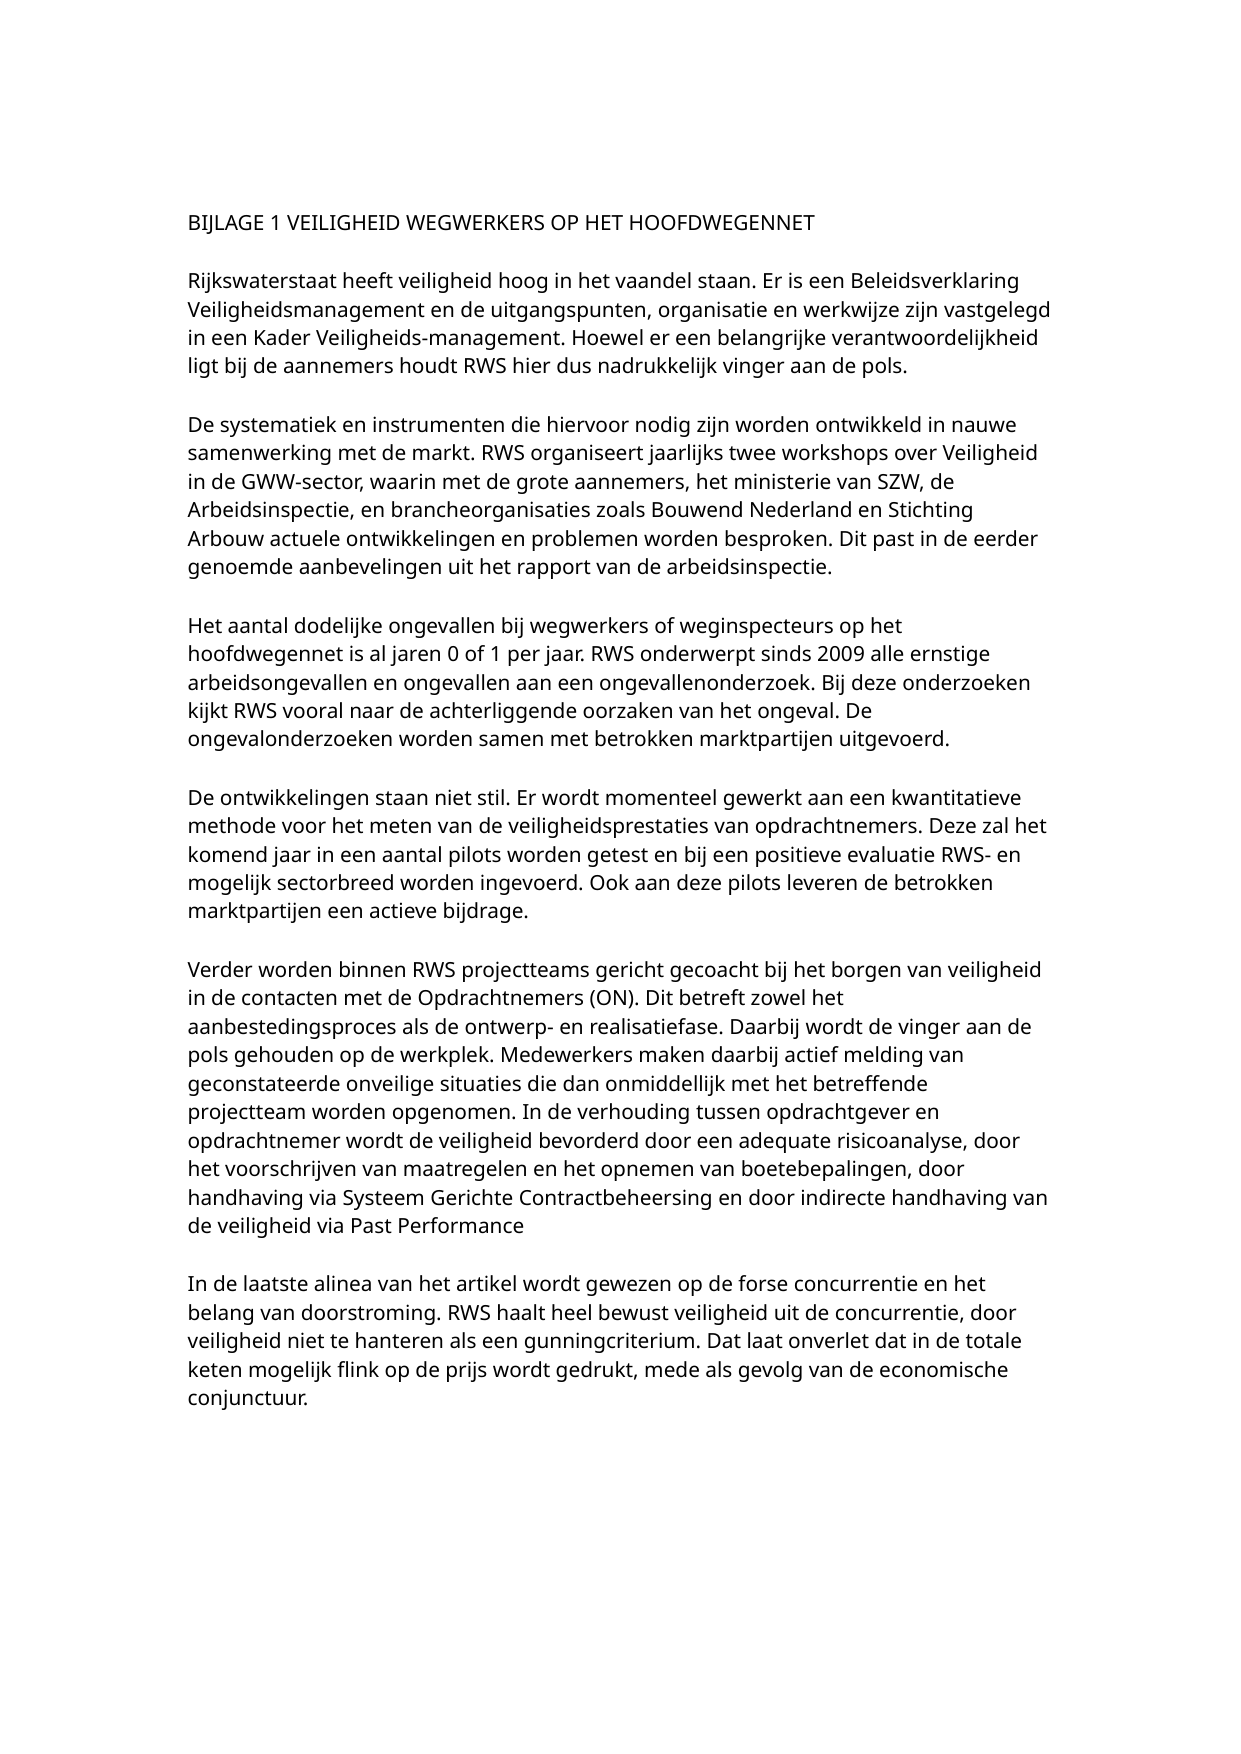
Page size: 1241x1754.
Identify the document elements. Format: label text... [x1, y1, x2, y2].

text De ontwikkelingen staan niet stil. Er wordt momenteel gewerkt aan een kwantitatieve methode voor het meten van de veiligheidsprestaties van opdrachtnemers. Deze zal het komend jaar in een aantal pilots worden getest en bij een positieve evaluatie RWS- en mogelijk sectorbreed worden ingevoerd. Ook aan deze pilots leveren de betrokken marktpartijen een actieve bijdrage. [187, 783, 1053, 925]
text Verder worden binnen RWS projectteams gericht gecoacht bij het borgen van veiligheid in de contacten met de Opdrachtnemers (ON). Dit betreft zowel het aanbestedingsproces als de ontwerp- en realisatiefase. Daarbij wordt de vinger aan de pols gehouden op de werkplek. Medewerkers maken daarbij actief melding van geconstateerde onveilige situaties die dan onmiddellijk met het betreffende projectteam worden opgenomen. In de verhouding tussen opdrachtgever en opdrachtnemer wordt de veiligheid bevorderd door een adequate risicoanalyse, door het voorschrijven van maatregelen en het opnemen van boetebepalingen, door handhaving via Systeem Gerichte Contractbeheersing en door indirecte handhaving van de veiligheid via Past Performance [187, 955, 1053, 1239]
text De systematiek en instrumenten die hiervoor nodig zijn worden ontwikkeld in nauwe samenwerking met de markt. RWS organiseert jaarlijks twee workshops over Veiligheid in de GWW-sector, waarin met de grote aannemers, het ministerie van SZW, de Arbeidsinspectie, en brancheorganisaties zoals Bouwend Nederland en Stichting Arbouw actuele ontwikkelingen en problemen worden besproken. Dit past in de eerder genoemde aanbevelingen uit het rapport van de arbeidsinspectie. [187, 410, 1053, 581]
text Rijkswaterstaat heeft veiligheid hoog in het vaandel staan. Er is een Beleidsverklaring Veiligheidsmanagement en de uitgangspunten, organisatie en werkwijze zijn vastgelegd in een Kader Veiligheids-management. Hoewel er een belangrijke verantwoordelijkheid ligt bij de aannemers houdt RWS hier dus nadrukkelijk vinger aan de pols. [187, 266, 1053, 380]
subtitle BIJLAGE 1 VEILIGHEID WEGWERKERS OP HET HOOFDWEGENNET [187, 208, 1053, 236]
text Het aantal dodelijke ongevallen bij wegwerkers of weginspecteurs op het hoofdwegennet is al jaren 0 of 1 per jaar. RWS onderwerpt sinds 2009 alle ernstige arbeidsongevallen en ongevallen aan een ongevallenonderzoek. Bij deze onderzoeken kijkt RWS vooral naar de achterliggende oorzaken van het ongeval. De ongevalonderzoeken worden samen met betrokken marktpartijen uitgevoerd. [187, 611, 1053, 753]
text In de laatste alinea van het artikel wordt gewezen op de forse concurrentie en het belang van doorstroming. RWS haalt heel bewust veiligheid uit de concurrentie, door veiligheid niet te hanteren als een gunningcriterium. Dat laat onverlet dat in de totale keten mogelijk flink op de prijs wordt gedrukt, mede als gevolg van de economische conjunctuur. [187, 1269, 1053, 1412]
